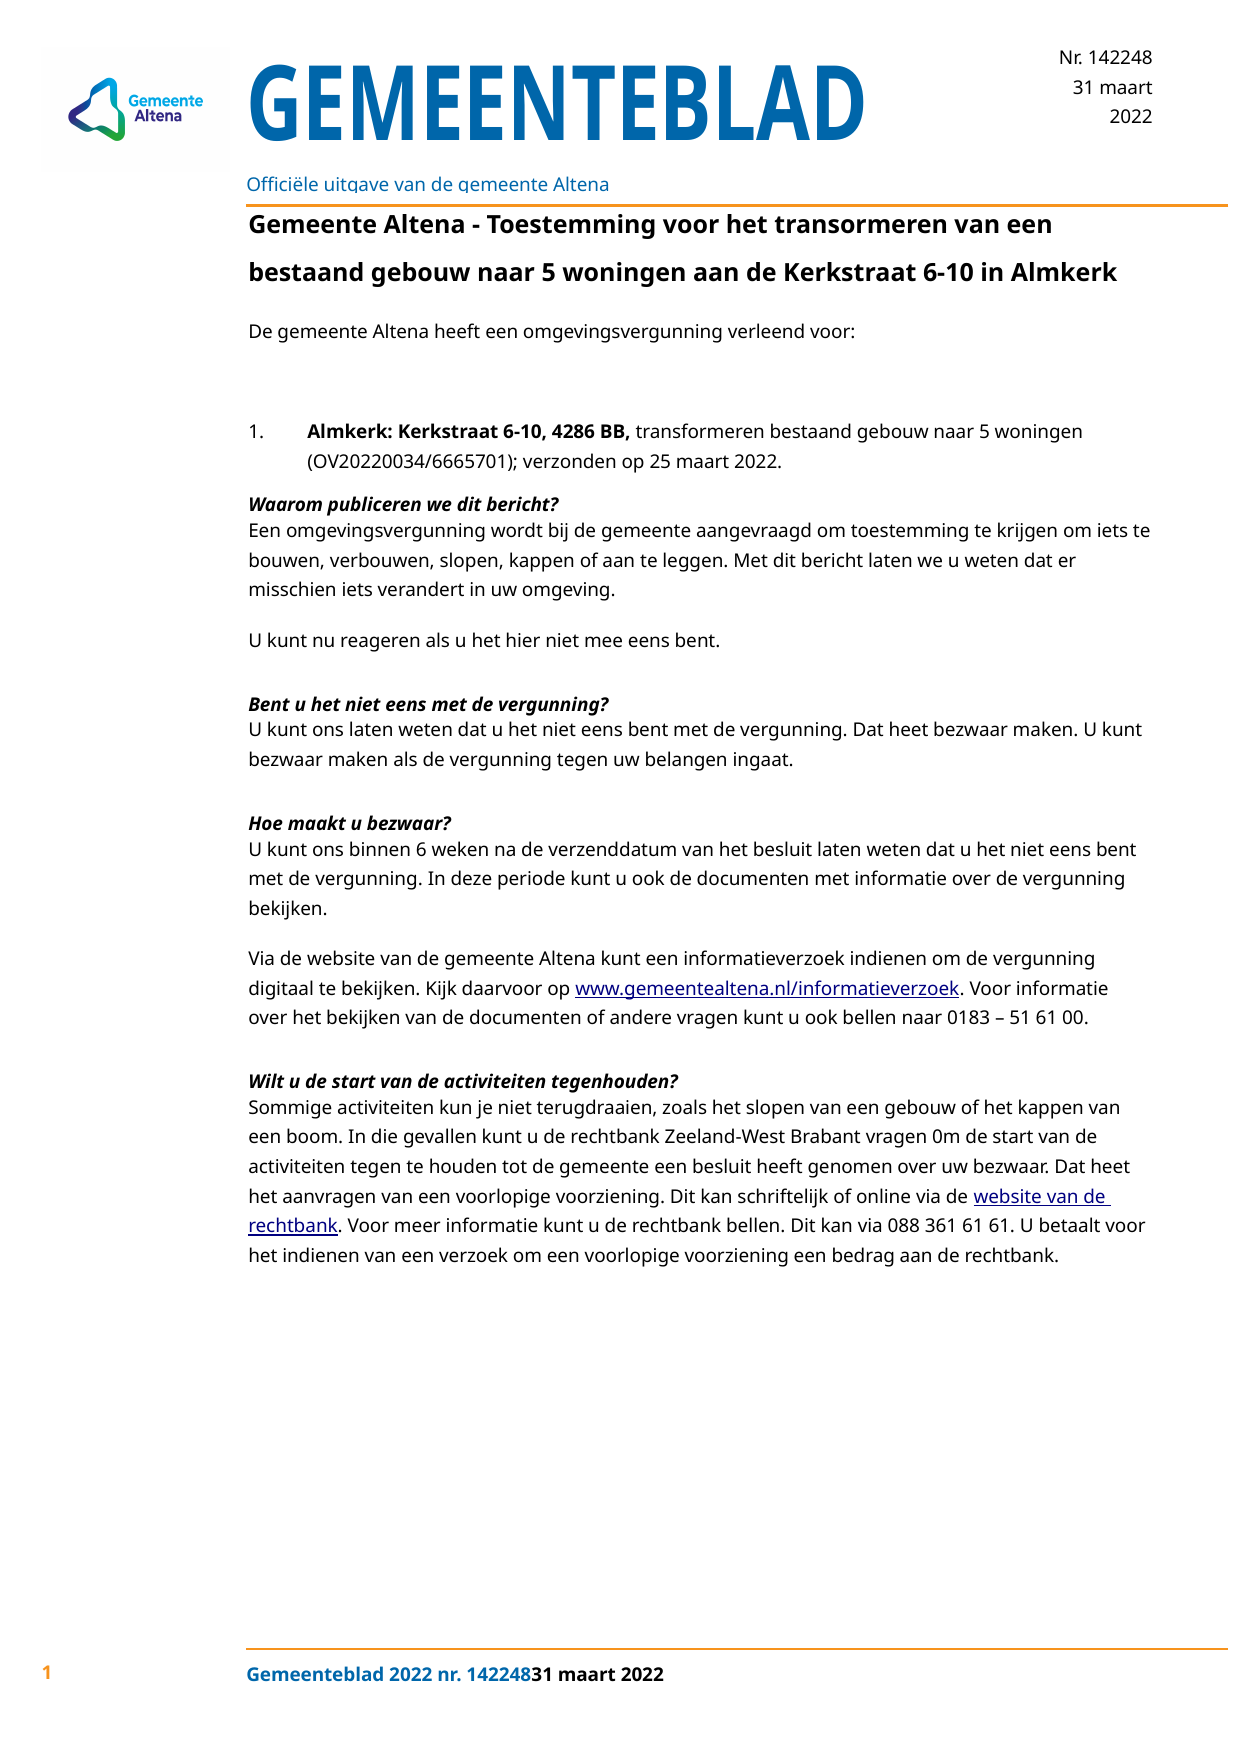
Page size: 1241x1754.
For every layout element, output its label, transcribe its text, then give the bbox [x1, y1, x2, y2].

text Via de website van de gemeente Altena kunt een informatieverzoek indienen om de vergunning digitaal te bekijken. Kijk daarvoor op www.gemeentealtena.nl/informatieverzoek. Voor informatie over het bekijken van de documenten of andere vragen kunt u ook bellen naar 0183 – 51 61 00. [248, 945, 1152, 1030]
text U kunt ons binnen 6 weken na de verzenddatum van het besluit laten weten dat u het niet eens bent met de vergunning. In deze periode kunt u ook de documenten met informatie over de vergunning bekijken. [248, 836, 1152, 921]
text Bent u het niet eens met de vergunning? [248, 691, 1152, 716]
text Hoe maakt u bezwaar? [248, 810, 1152, 836]
text U kunt ons laten weten dat u het niet eens bent met de vergunning. Dat heet bezwaar maken. U kunt bezwaar maken als de vergunning tegen uw belangen ingaat. [248, 716, 1152, 772]
text Wilt u de start van de activiteiten tegenhouden? [248, 1068, 1152, 1094]
text De gemeente Altena heeft een omgevingsvergunning verleend voor: [248, 318, 1152, 344]
text Waarom publiceren we dit bericht? [248, 491, 1152, 517]
text Sommige activiteiten kun je niet terugdraaien, zoals het slopen van een gebouw of het kappen van een boom. In die gevallen kunt u de rechtbank Zeeland-West Brabant vragen 0m de start van de activiteiten tegen te houden tot de gemeente een besluit heeft genomen over uw bezwaar. Dat heet het aanvragen van een voorlopige voorziening. Dit kan schriftelijk of online via de website van de rechtbank. Voor meer informatie kunt u de rechtbank bellen. Dit kan via 088 361 61 61. U betaalt voor het indienen van een verzoek om een voorlopige voorziening een bedrag aan de rechtbank. [248, 1094, 1152, 1268]
text Gemeente Altena - Toestemming voor het transormeren van een bestaand gebouw naar 5 woningen aan de Kerkstraat 6-10 in Almkerk [248, 207, 1152, 288]
picture [41, 47, 231, 172]
text U kunt nu reageren als u het hier niet mee eens bent. [248, 627, 1152, 652]
text Een omgevingsvergunning wordt bij de gemeente aangevraagd om toestemming te krijgen om iets te bouwen, verbouwen, slopen, kappen of aan te leggen. Met dit bericht laten we u weten dat er misschien iets verandert in uw omgeving. [248, 517, 1152, 602]
list Almkerk: Kerkstraat 6-10, 4286 BB, transformeren bestaand gebouw naar 5 woningen (OV20220034/6665701); verzonden op 25 maart 2022. [248, 419, 1152, 474]
